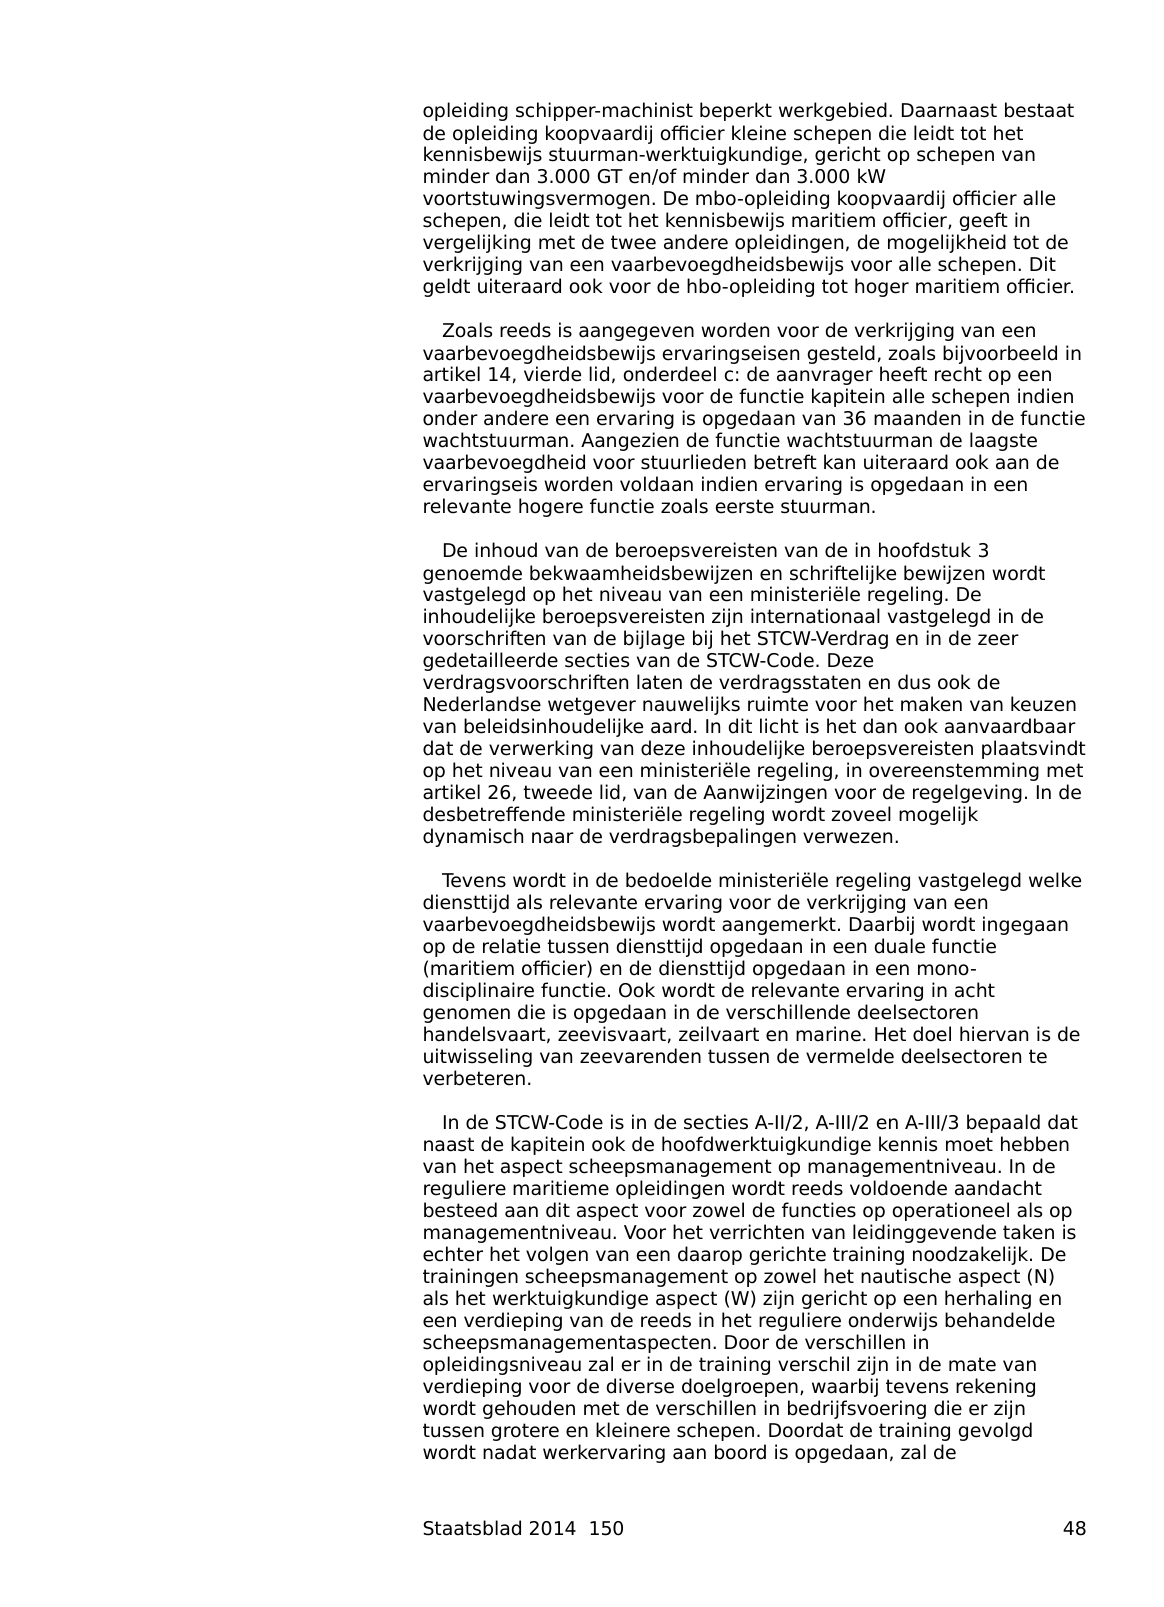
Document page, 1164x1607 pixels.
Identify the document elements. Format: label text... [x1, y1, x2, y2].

text Tevens wordt in de bedoelde ministeriële regeling vastgelegd welke diensttijd als relevante ervaring voor de verkrijging van een vaarbevoegdheidsbewijs wordt aangemerkt. Daarbij wordt ingegaan op de relatie tussen diensttijd opgedaan in een duale functie (maritiem officier) en de diensttijd opgedaan in een mono-disciplinaire functie. Ook wordt de relevante ervaring in acht genomen die is opgedaan in de verschillende deelsectoren handelsvaart, zeevisvaart, zeilvaart en marine. Het doel hiervan is de uitwisseling van zeevarenden tussen de vermelde deelsectoren te verbeteren. [422, 870, 1087, 1090]
text Zoals reeds is aangegeven worden voor de verkrijging van een vaarbevoegdheidsbewijs ervaringseisen gesteld, zoals bijvoorbeeld in artikel 14, vierde lid, onderdeel c: de aanvrager heeft recht op een vaarbevoegdheidsbewijs voor de functie kapitein alle schepen indien onder andere een ervaring is opgedaan van 36 maanden in de functie wachtstuurman. Aangezien de functie wachtstuurman de laagste vaarbevoegdheid voor stuurlieden betreft kan uiteraard ook aan de ervaringseis worden voldaan indien ervaring is opgedaan in een relevante hogere functie zoals eerste stuurman. [422, 320, 1087, 518]
text In de STCW-Code is in de secties A-II/2, A-III/2 en A-III/3 bepaald dat naast de kapitein ook de hoofdwerktuigkundige kennis moet hebben van het aspect scheepsmanagement op managementniveau. In de reguliere maritieme opleidingen wordt reeds voldoende aandacht besteed aan dit aspect voor zowel de functies op operationeel als op managementniveau. Voor het verrichten van leidinggevende taken is echter het volgen van een daarop gerichte training noodzakelijk. De trainingen scheepsmanagement op zowel het nautische aspect (N) als het werktuigkundige aspect (W) zijn gericht op een herhaling en een verdieping van de reeds in het reguliere onderwijs behandelde scheepsmanagementaspecten. Door de verschillen in opleidingsniveau zal er in de training verschil zijn in de mate van verdieping voor de diverse doelgroepen, waarbij tevens rekening wordt gehouden met de verschillen in bedrijfsvoering die er zijn tussen grotere en kleinere schepen. Doordat de training gevolgd wordt nadat werkervaring aan boord is opgedaan, zal de [422, 1112, 1087, 1464]
text opleiding schipper-machinist beperkt werkgebied. Daarnaast bestaat de opleiding koopvaardij officier kleine schepen die leidt tot het kennisbewijs stuurman-werktuigkundige, gericht op schepen van minder dan 3.000 GT en/of minder dan 3.000 kW voortstuwingsvermogen. De mbo-opleiding koopvaardij officier alle schepen, die leidt tot het kennisbewijs maritiem officier, geeft in vergelijking met de twee andere opleidingen, de mogelijkheid tot de verkrijging van een vaarbevoegdheidsbewijs voor alle schepen. Dit geldt uiteraard ook voor de hbo-opleiding tot hoger maritiem officier. [422, 100, 1087, 298]
text De inhoud van de beroepsvereisten van de in hoofdstuk 3 genoemde bekwaamheidsbewijzen en schriftelijke bewijzen wordt vastgelegd op het niveau van een ministeriële regeling. De inhoudelijke beroepsvereisten zijn internationaal vastgelegd in de voorschriften van de bijlage bij het STCW-Verdrag en in de zeer gedetailleerde secties van de STCW-Code. Deze verdragsvoorschriften laten de verdragsstaten en dus ook de Nederlandse wetgever nauwelijks ruimte voor het maken van keuzen van beleidsinhoudelijke aard. In dit licht is het dan ook aanvaardbaar dat de verwerking van deze inhoudelijke beroepsvereisten plaatsvindt op het niveau van een ministeriële regeling, in overeenstemming met artikel 26, tweede lid, van de Aanwijzingen voor de regelgeving. In de desbetreffende ministeriële regeling wordt zoveel mogelijk dynamisch naar de verdragsbepalingen verwezen. [422, 540, 1087, 848]
